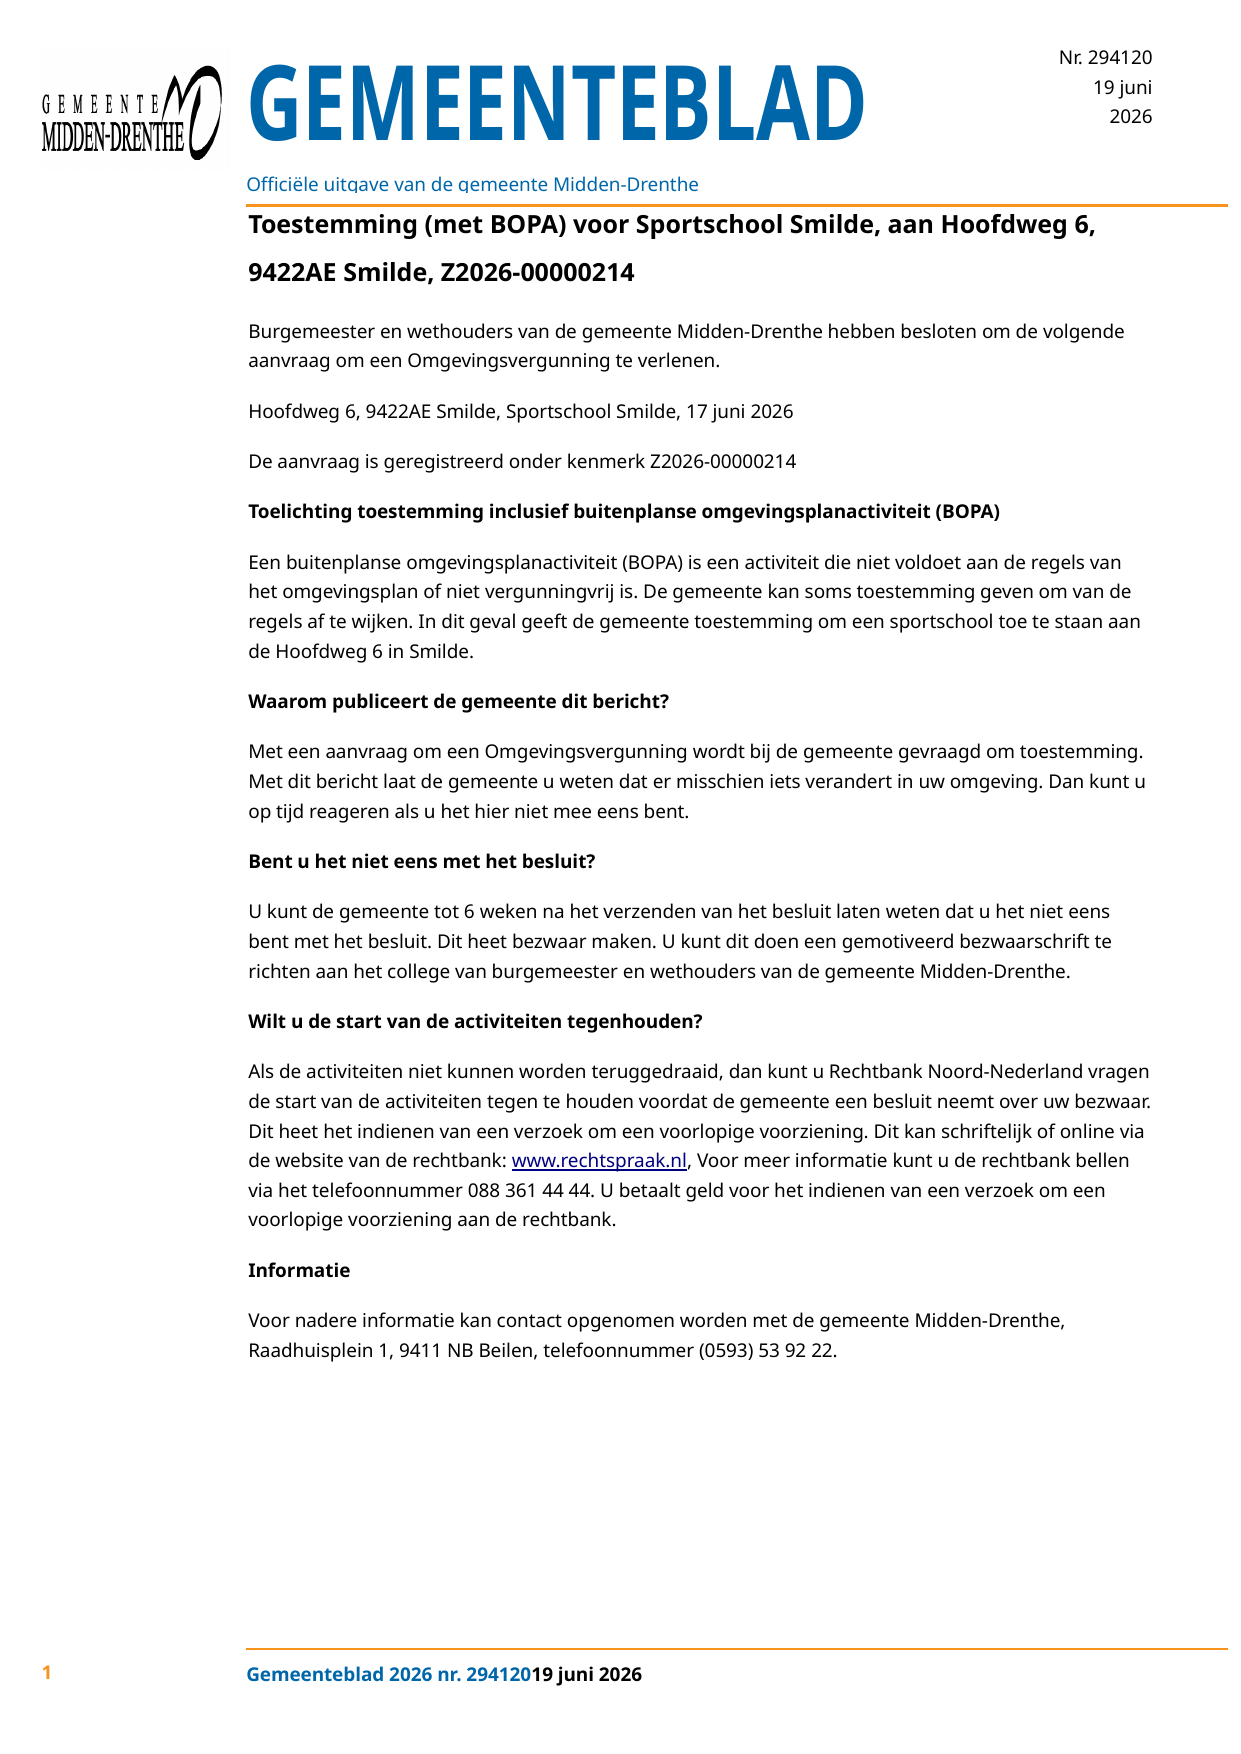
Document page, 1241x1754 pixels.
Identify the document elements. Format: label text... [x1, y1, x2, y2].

text Met een aanvraag om een Omgevingsvergunning wordt bij de gemeente gevraagd om toestemming. Met dit bericht laat de gemeente u weten dat er misschien iets verandert in uw omgeving. Dan kunt u op tijd reageren als u het hier niet mee eens bent. [248, 739, 1152, 824]
text U kunt de gemeente tot 6 weken na het verzenden van het besluit laten weten dat u het niet eens bent met het besluit. Dit heet bezwaar maken. U kunt dit doen een gemotiveerd bezwaarschrift te richten aan het college van burgemeester en wethouders van de gemeente Midden-Drenthe. [248, 899, 1152, 984]
text Hoofdweg 6, 9422AE Smilde, Sportschool Smilde, 17 juni 2026 [248, 398, 1152, 424]
text Als de activiteiten niet kunnen worden teruggedraaid, dan kunt u Rechtbank Noord-Nederland vragen de start van de activiteiten tegen te houden voordat de gemeente een besluit neemt over uw bezwaar. Dit heet het indienen van een verzoek om een voorlopige voorziening. Dit kan schriftelijk of online via de website van de rechtbank: www.rechtspraak.nl, Voor meer informatie kunt u de rechtbank bellen via het telefoonnummer 088 361 44 44. U betaalt geld voor het indienen van een verzoek om een voorlopige voorziening aan de rechtbank. [248, 1059, 1152, 1232]
text Burgemeester en wethouders van de gemeente Midden-Drenthe hebben besloten om de volgende aanvraag om een Omgevingsvergunning te verlenen. [248, 318, 1152, 373]
text Een buitenplanse omgevingsplanactiviteit (BOPA) is een activiteit die niet voldoet aan de regels van het omgevingsplan of niet vergunningvrij is. De gemeente kan soms toestemming geven om van de regels af te wijken. In dit geval geeft de gemeente toestemming om een sportschool toe te staan aan de Hoofdweg 6 in Smilde. [248, 549, 1152, 664]
text Toestemming (met BOPA) voor Sportschool Smilde, aan Hoofdweg 6, 9422AE Smilde, Z2026-00000214 [248, 207, 1152, 288]
text Voor nadere informatie kan contact opgenomen worden met de gemeente Midden-Drenthe, Raadhuisplein 1, 9411 NB Beilen, telefoonnummer (0593) 53 92 22. [248, 1307, 1152, 1363]
text Informatie [248, 1257, 1152, 1283]
text Wilt u de start van de activiteiten tegenhouden? [248, 1008, 1152, 1034]
text Waarom publiceert de gemeente dit bericht? [248, 688, 1152, 714]
text Bent u het niet eens met het besluit? [248, 848, 1152, 874]
picture [41, 47, 231, 172]
text Toelichting toestemming inclusief buitenplanse omgevingsplanactiviteit (BOPA) [248, 499, 1152, 524]
text De aanvraag is geregistreerd onder kenmerk Z2026-00000214 [248, 448, 1152, 474]
